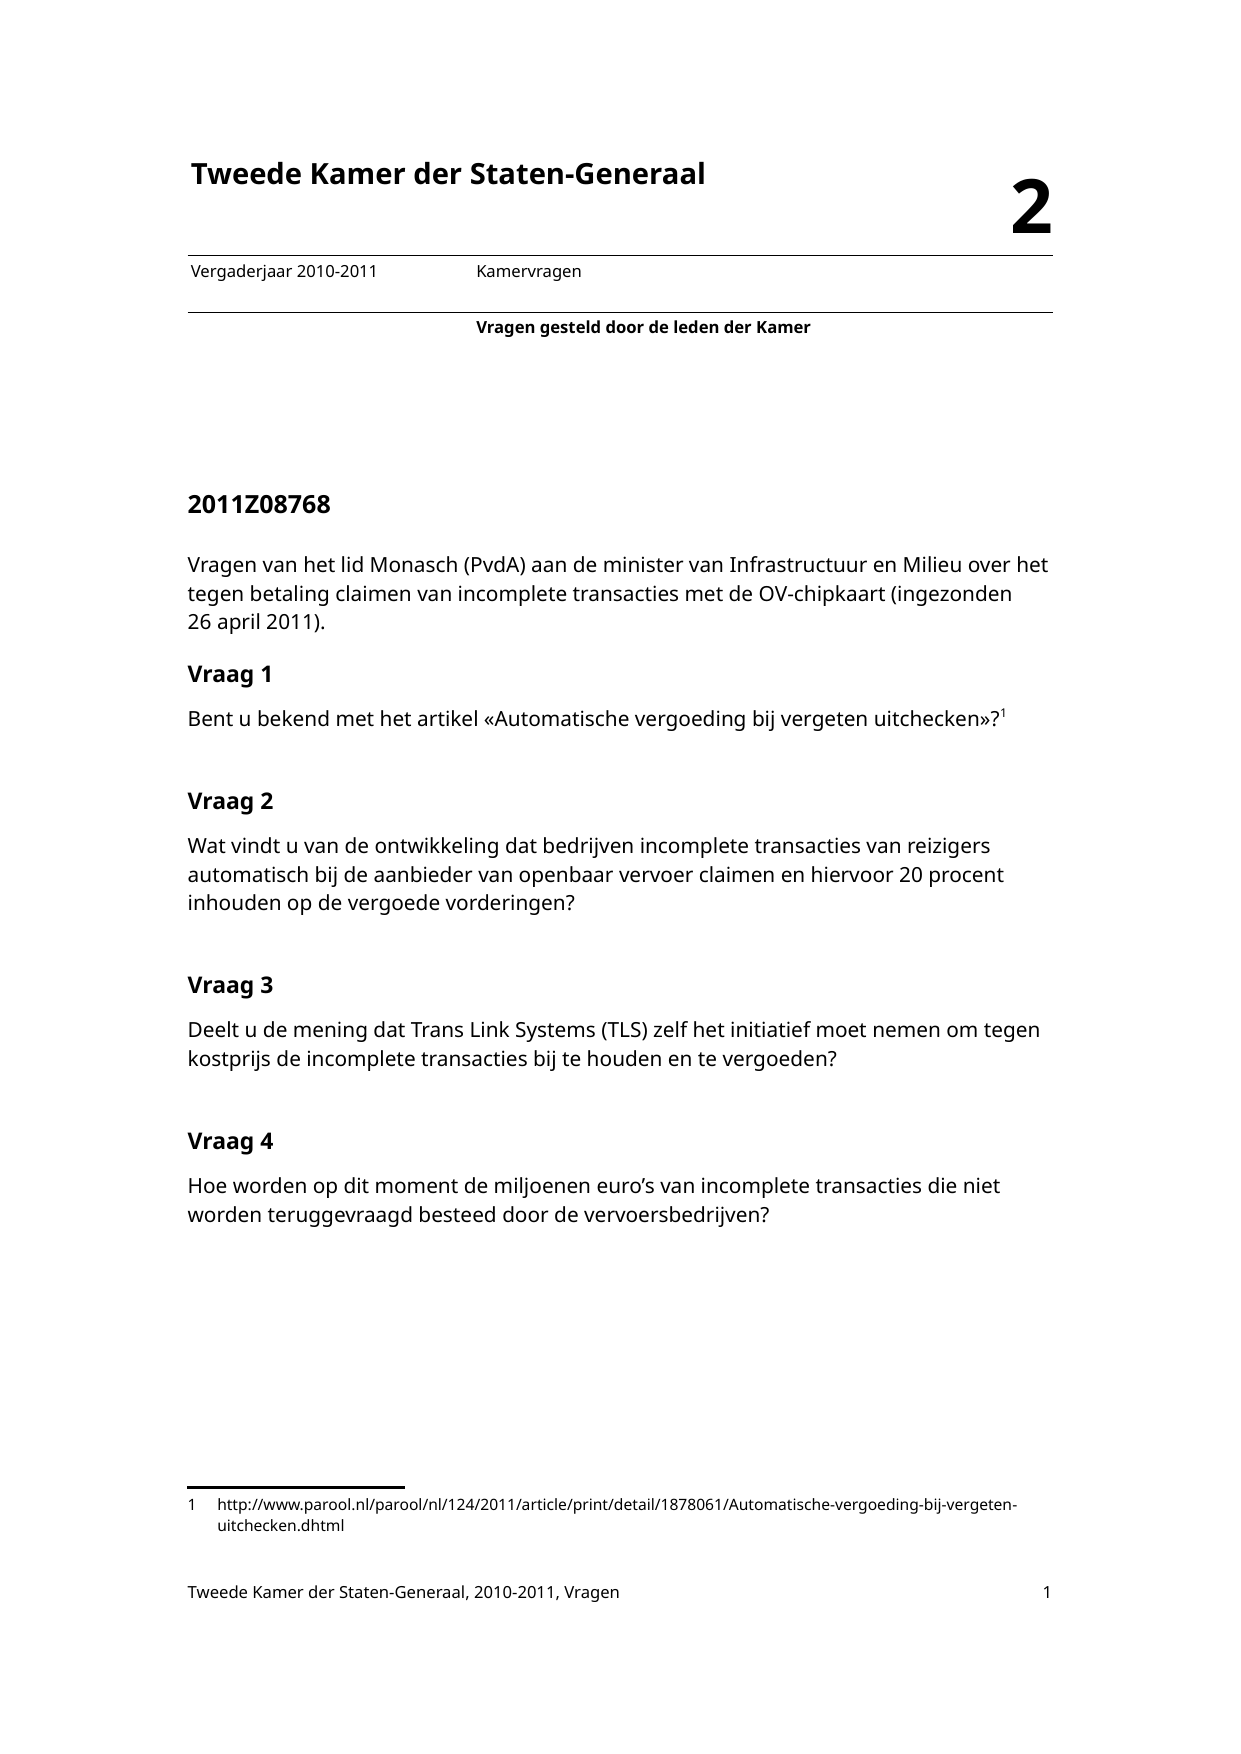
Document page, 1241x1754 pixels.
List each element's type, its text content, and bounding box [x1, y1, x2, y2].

subtitle Vraag 2 [187, 785, 1053, 817]
table_cell Vergaderjaar 2010-2011 [188, 256, 473, 312]
text 2011Z08768 [187, 487, 1053, 521]
subtitle Vraag 4 [187, 1125, 1053, 1156]
table_header 2 [880, 150, 1053, 255]
subtitle Vraag 3 [187, 969, 1053, 1001]
text Vragen van het lid Monasch (PvdA) aan de minister van Infrastructuur en Milieu over het tegen betaling claimen van incomplete transacties met de OV-chipkaart (ingezonden 26 april 2011). [187, 550, 1053, 636]
text http://www.parool.nl/parool/nl/124/2011/article/print/detail/1878061/Automatische-vergoeding-bij-vergeten-uitchecken.dhtml [187, 1479, 1053, 1536]
text Deelt u de mening dat Trans Link Systems (TLS) zelf het initiatief moet nemen om tegen kostprijs de incomplete transacties bij te houden en te vergoeden? [187, 1016, 1053, 1072]
table_cell Vragen gesteld door de leden der Kamer [473, 313, 1053, 339]
text Hoe worden op dit moment de miljoenen euro’s van incomplete transacties die niet worden teruggevraagd besteed door de vervoersbedrijven? [187, 1171, 1053, 1228]
table_cell [188, 313, 473, 339]
text Wat vindt u van de ontwikkeling dat bedrijven incomplete transacties van reizigers automatisch bij de aanbieder van openbaar vervoer claimen en hiervoor 20 procent inhouden op de vergoede vorderingen? [187, 832, 1053, 917]
table_cell Kamervragen [473, 256, 1053, 312]
table_header Tweede Kamer der Staten-Generaal [188, 150, 879, 255]
text Bent u bekend met het artikel «Automatische vergoeding bij vergeten uitchecken»? [187, 704, 1053, 733]
subtitle Vraag 1 [187, 658, 1053, 689]
